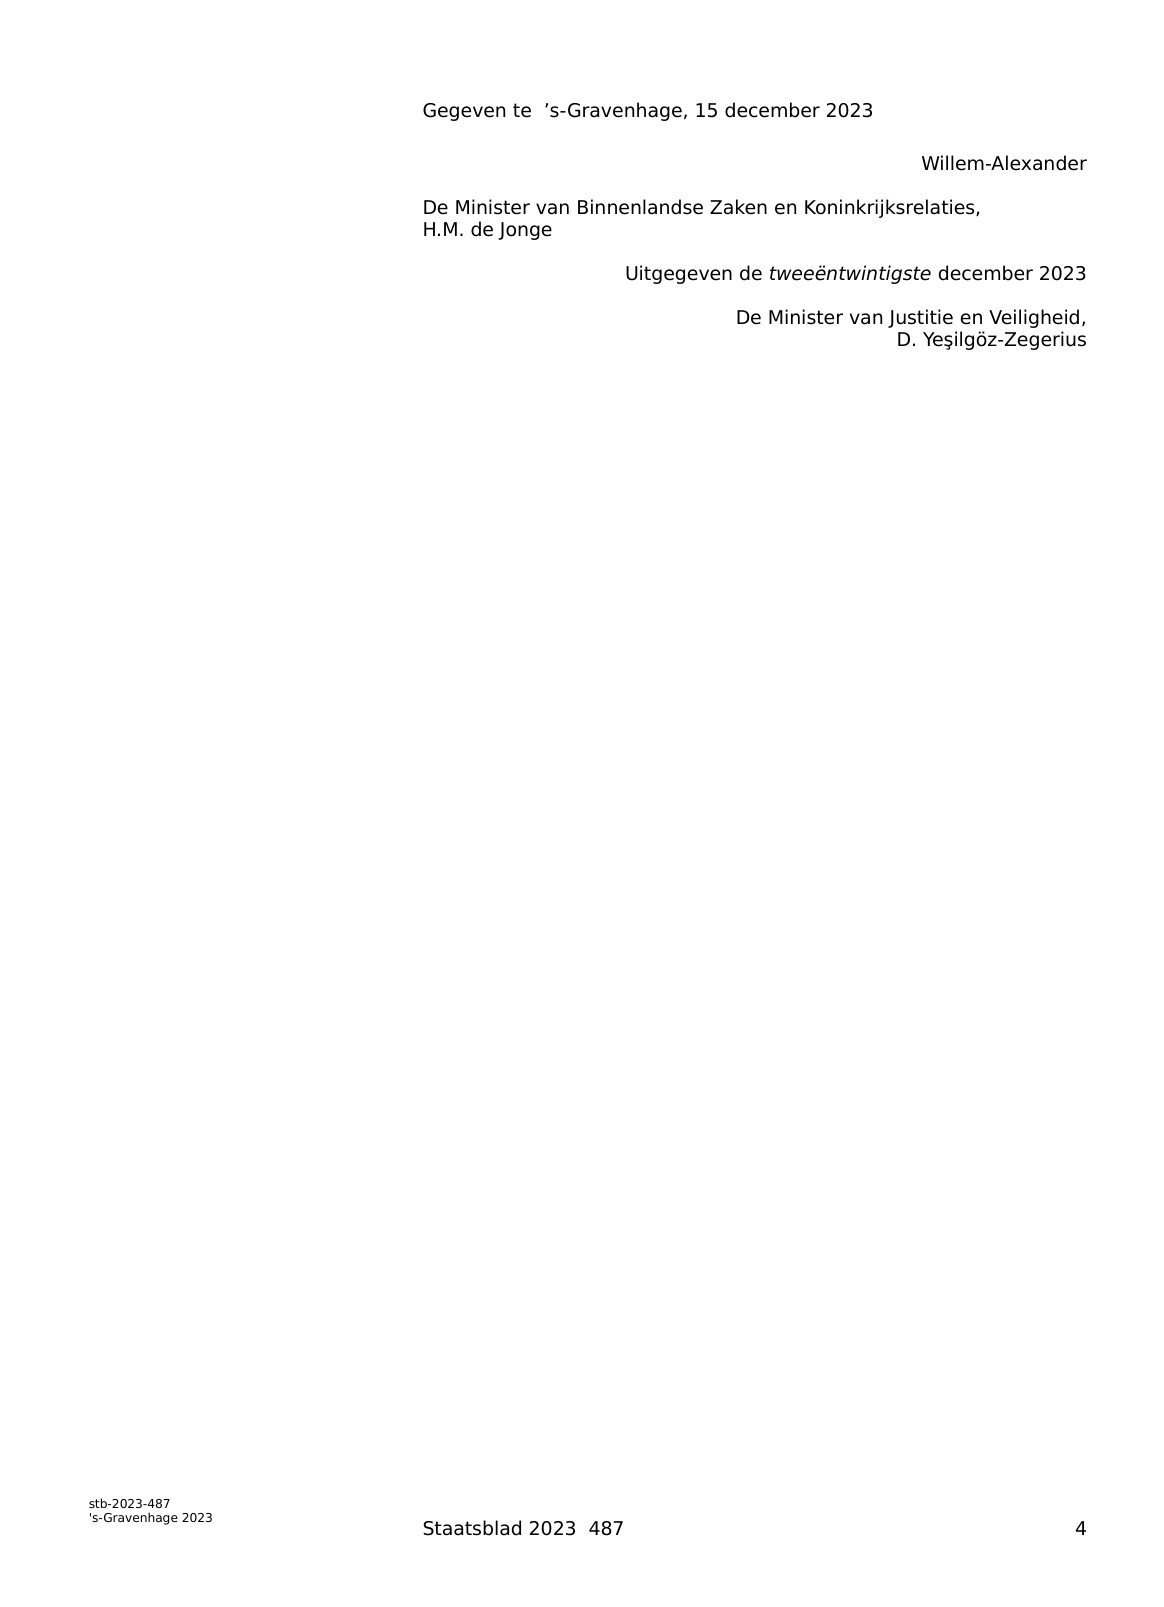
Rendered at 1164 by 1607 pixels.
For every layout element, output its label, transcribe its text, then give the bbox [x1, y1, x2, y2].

text Uitgegeven de tweeëntwintigste december 2023 [422, 263, 1087, 285]
text De Minister van Binnenlandse Zaken en Koninkrijksrelaties, H.M. de Jonge [422, 197, 1087, 241]
text 's-Gravenhage 2023 [88, 1511, 323, 1525]
text stb-2023-487 [88, 1497, 323, 1511]
text Gegeven te ’s-Gravenhage, 15 december 2023 [422, 100, 1087, 122]
text De Minister van Justitie en Veiligheid, D. Yeşilgöz-Zegerius [422, 307, 1087, 351]
text Willem-Alexander [422, 152, 1087, 174]
